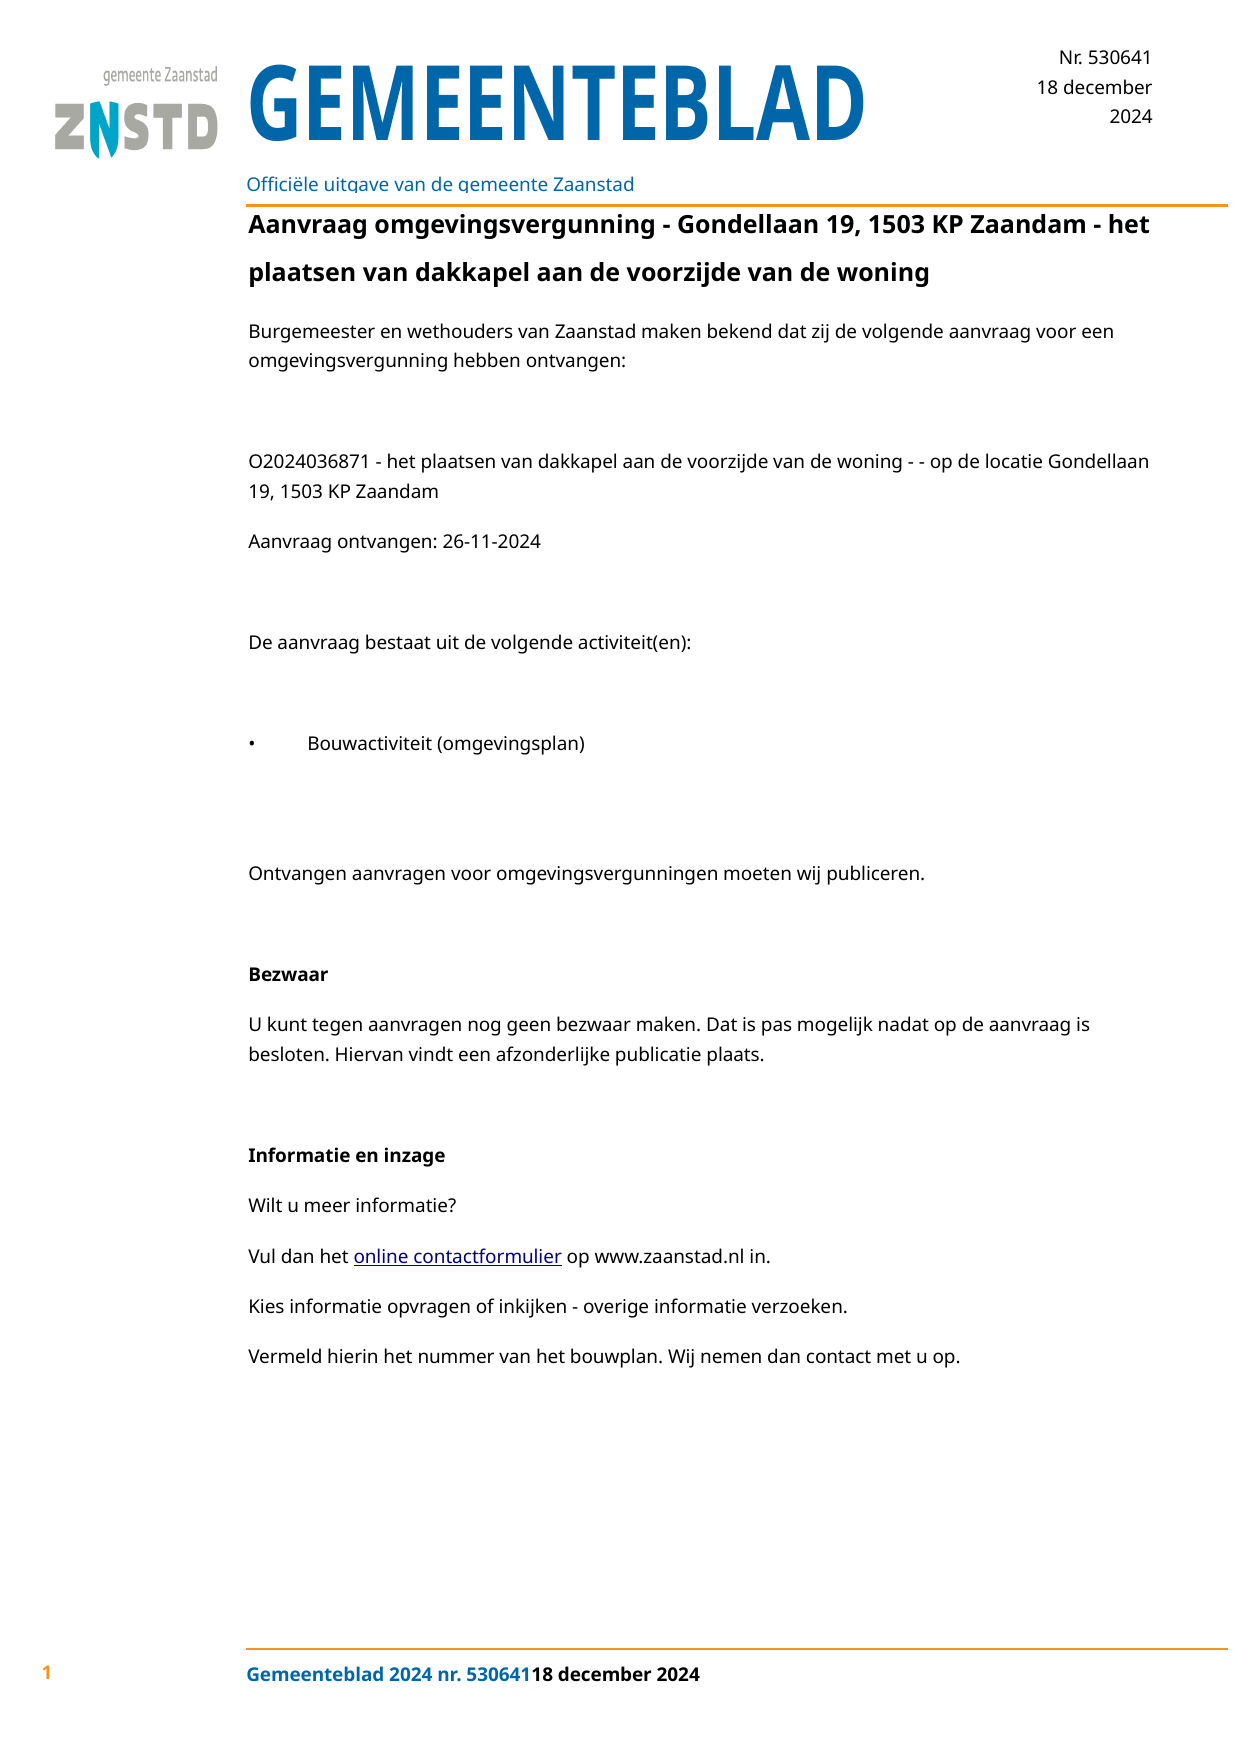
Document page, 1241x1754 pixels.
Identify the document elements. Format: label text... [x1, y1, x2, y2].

text Bezwaar [248, 961, 1152, 987]
list Bouwactiviteit (omgevingsplan) [248, 730, 1152, 756]
text Vul dan het online contactformulier op www.zaanstad.nl in. [248, 1243, 1152, 1269]
text Aanvraag omgevingsvergunning - Gondellaan 19, 1503 KP Zaandam - het plaatsen van dakkapel aan de voorzijde van de woning [248, 207, 1152, 288]
text U kunt tegen aanvragen nog geen bezwaar maken. Dat is pas mogelijk nadat op de aanvraag is besloten. Hiervan vindt een afzonderlijke publicatie plaats. [248, 1012, 1152, 1067]
text Wilt u meer informatie? [248, 1192, 1152, 1218]
text Informatie en inzage [248, 1142, 1152, 1168]
text De aanvraag bestaat uit de volgende activiteit(en): [248, 629, 1152, 655]
text Ontvangen aanvragen voor omgevingsvergunningen moeten wij publiceren. [248, 860, 1152, 886]
text Burgemeester en wethouders van Zaanstad maken bekend dat zij de volgende aanvraag voor een omgevingsvergunning hebben ontvangen: [248, 318, 1152, 373]
text O2024036871 - het plaatsen van dakkapel aan de voorzijde van de woning - - op de locatie Gondellaan 19, 1503 KP Zaandam [248, 448, 1152, 504]
text Vermeld hierin het nummer van het bouwplan. Wij nemen dan contact met u op. [248, 1344, 1152, 1369]
picture [41, 47, 231, 172]
text Kies informatie opvragen of inkijken - overige informatie verzoeken. [248, 1293, 1152, 1319]
text Aanvraag ontvangen: 26-11-2024 [248, 528, 1152, 554]
